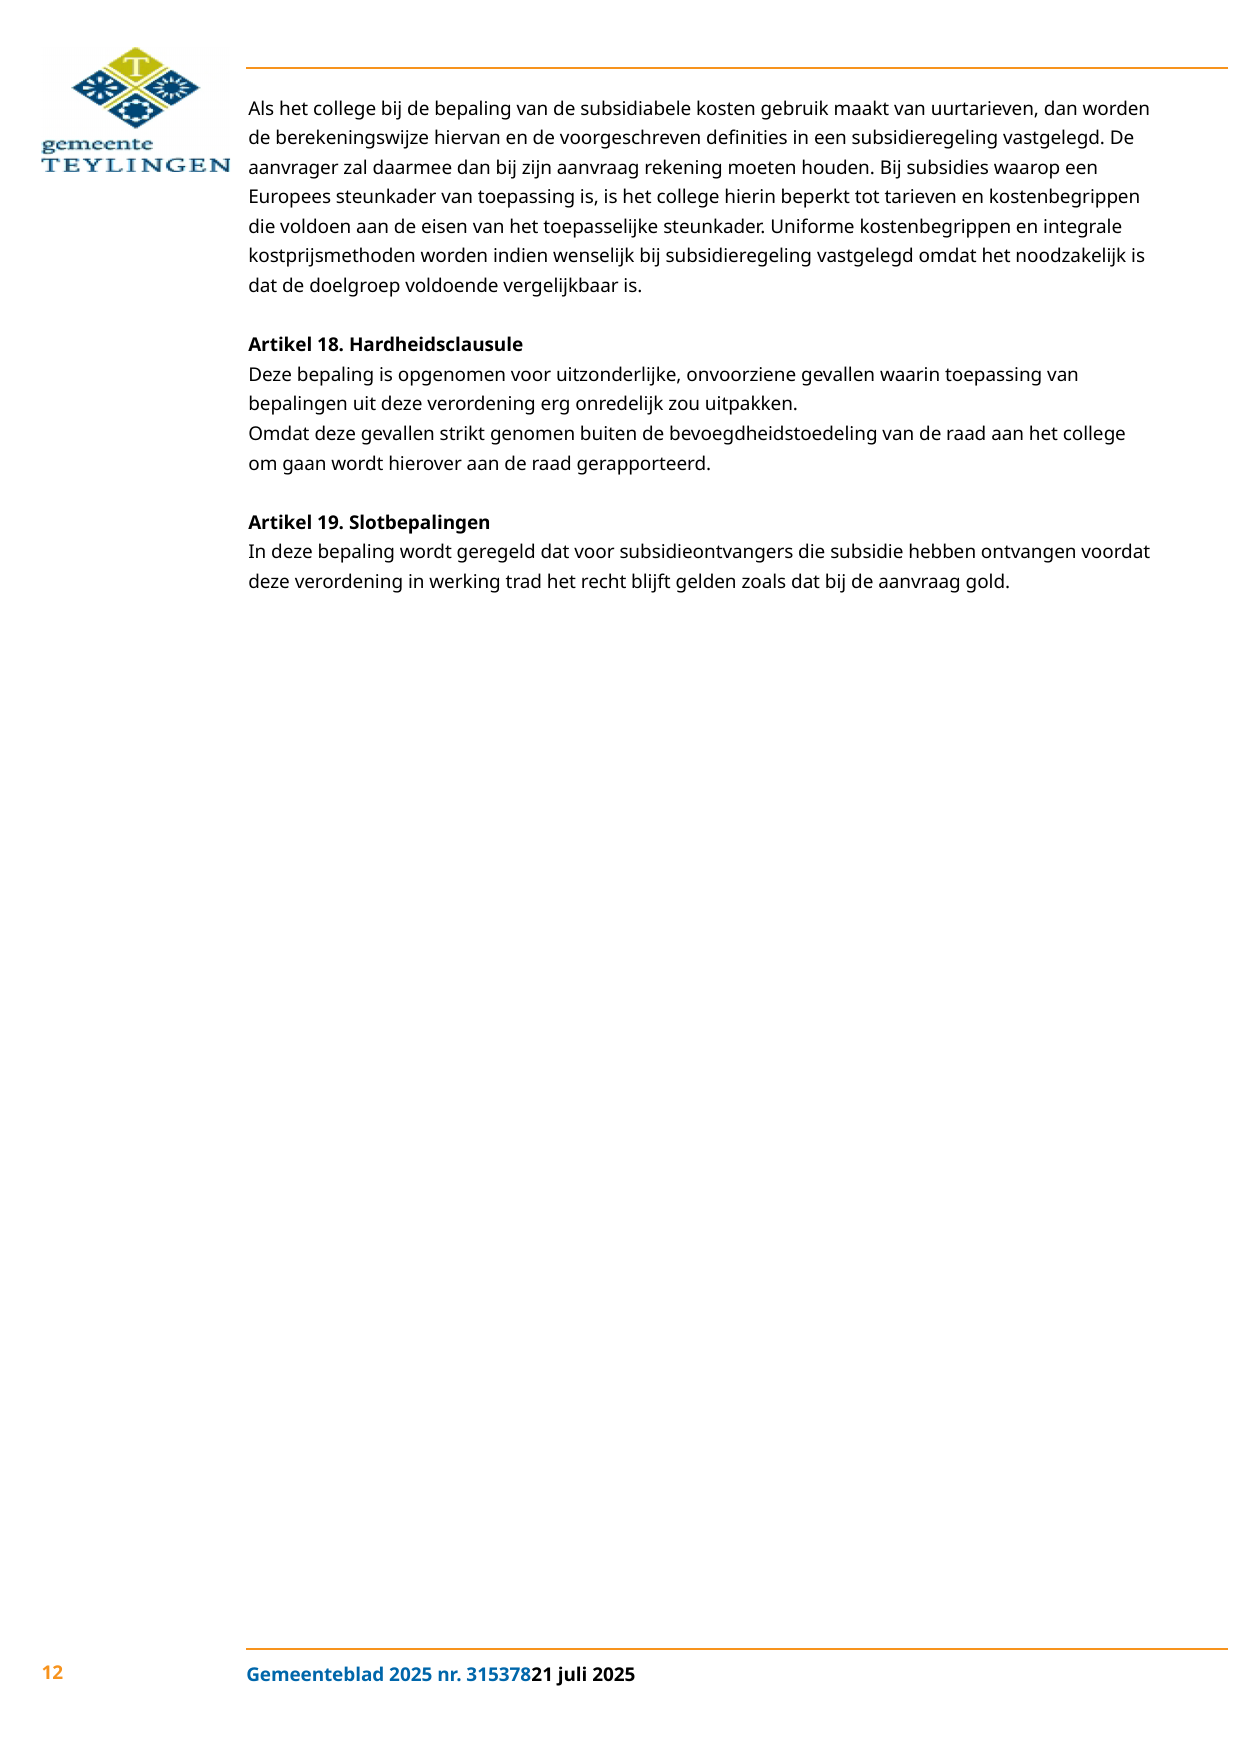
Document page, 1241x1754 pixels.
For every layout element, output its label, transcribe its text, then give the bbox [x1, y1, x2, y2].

picture [41, 47, 231, 172]
text Artikel 19. Slotbepalingen [248, 509, 1152, 535]
text Omdat deze gevallen strikt genomen buiten de bevoegdheidstoedeling van de raad aan het college om gaan wordt hierover aan de raad gerapporteerd. [248, 420, 1152, 476]
text Deze bepaling is opgenomen voor uitzonderlijke, onvoorziene gevallen waarin toepassing van bepalingen uit deze verordening erg onredelijk zou uitpakken. [248, 361, 1152, 416]
text In deze bepaling wordt geregeld dat voor subsidieontvangers die subsidie hebben ontvangen voordat deze verordening in werking trad het recht blijft gelden zoals dat bij de aanvraag gold. [248, 538, 1152, 594]
text Artikel 18. Hardheidsclausule [248, 331, 1152, 357]
text Als het college bij de bepaling van de subsidiabele kosten gebruik maakt van uurtarieven, dan worden de berekeningswijze hiervan en de voorgeschreven definities in een subsidieregeling vastgelegd. De aanvrager zal daarmee dan bij zijn aanvraag rekening moeten houden. Bij subsidies waarop een Europees steunkader van toepassing is, is het college hierin beperkt tot tarieven en kostenbegrippen die voldoen aan de eisen van het toepasselijke steunkader. Uniforme kostenbegrippen en integrale kostprijsmethoden worden indien wenselijk bij subsidieregeling vastgelegd omdat het noodzakelijk is dat de doelgroep voldoende vergelijkbaar is. [248, 95, 1152, 298]
